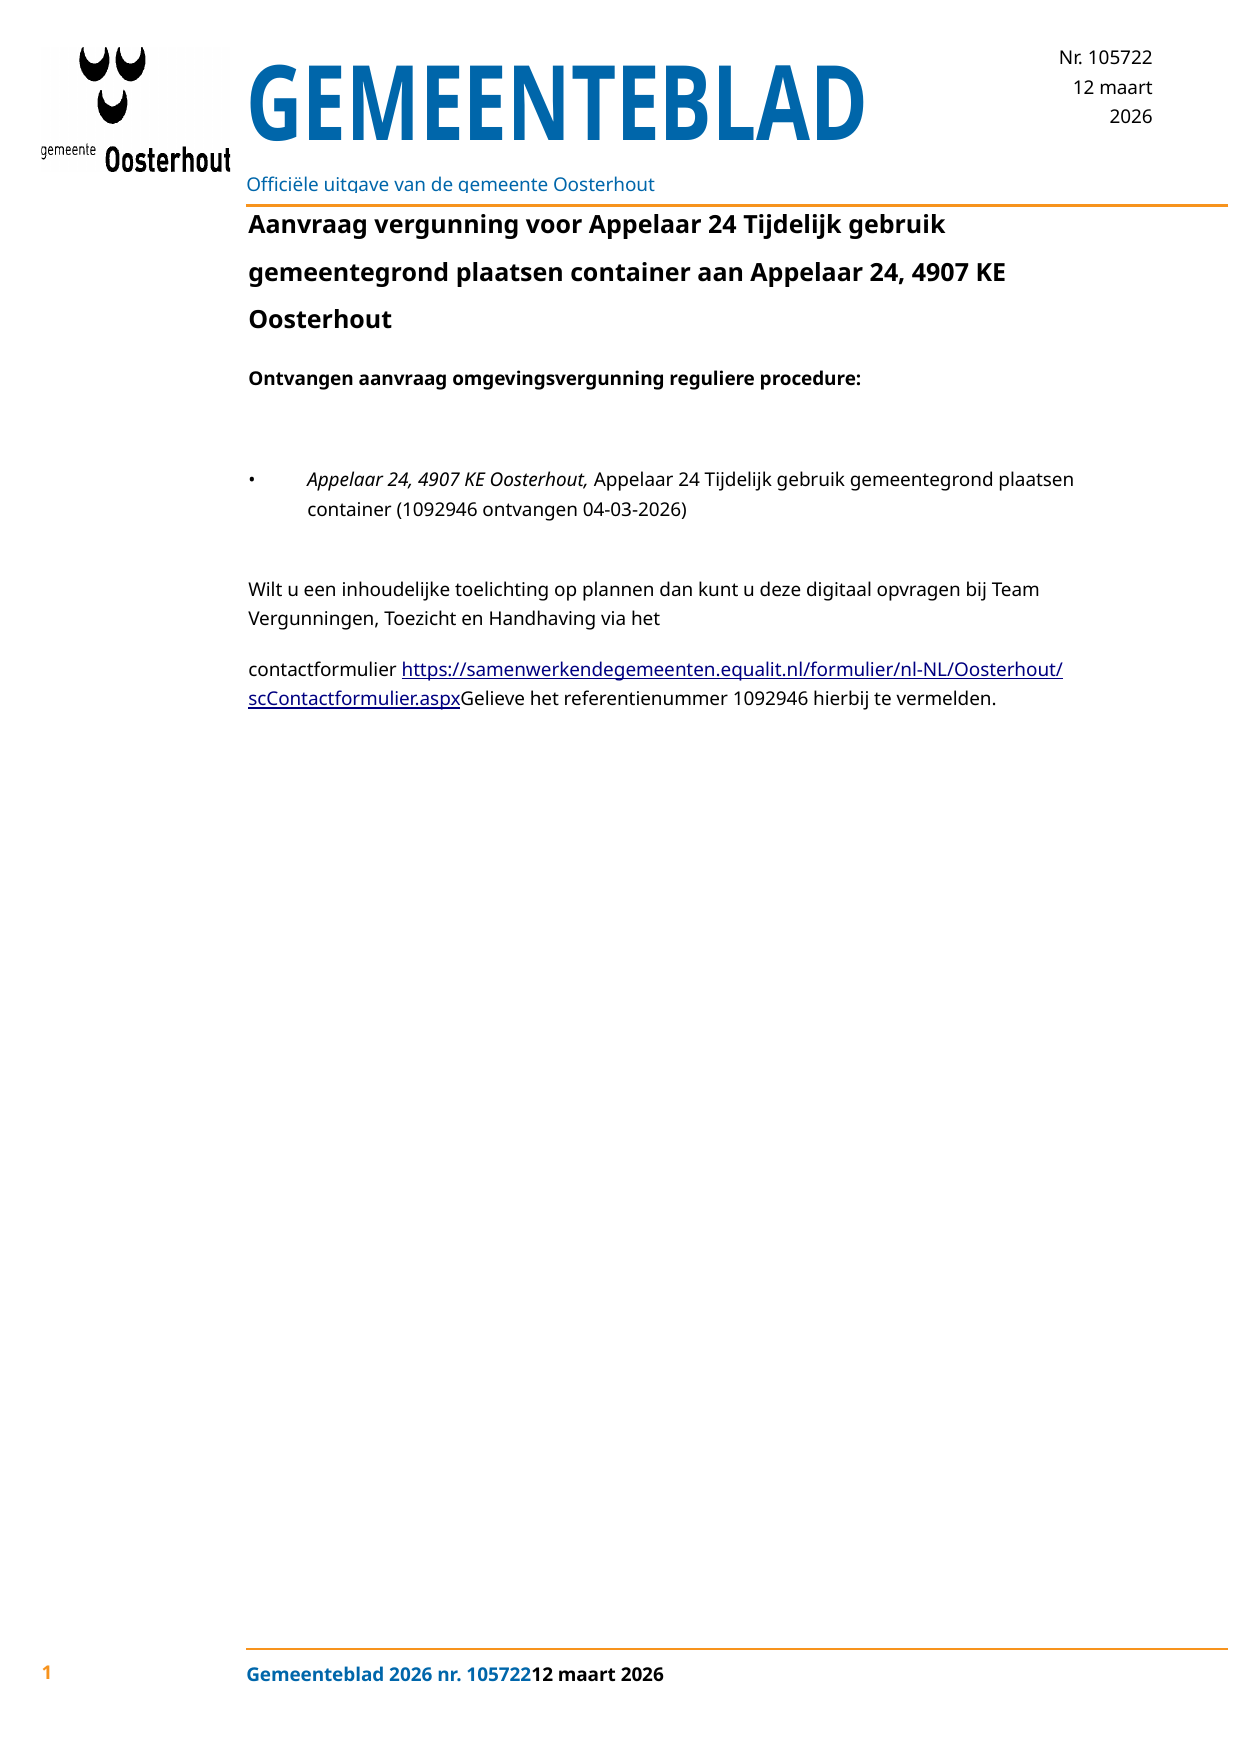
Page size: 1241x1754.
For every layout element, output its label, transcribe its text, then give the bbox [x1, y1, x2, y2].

text Aanvraag vergunning voor Appelaar 24 Tijdelijk gebruik gemeentegrond plaatsen container aan Appelaar 24, 4907 KE Oosterhout [248, 207, 1152, 336]
text Wilt u een inhoudelijke toelichting op plannen dan kunt u deze digitaal opvragen bij Team Vergunningen, Toezicht en Handhaving via het [248, 576, 1152, 631]
text contactformulier https://samenwerkendegemeenten.equalit.nl/formulier/nl-NL/Oosterhout/scContactformulier.aspxGelieve het referentienummer 1092946 hierbij te vermelden. [248, 656, 1152, 711]
list Appelaar 24, 4907 KE Oosterhout, Appelaar 24 Tijdelijk gebruik gemeentegrond plaatsen container (1092946 ontvangen 04-03-2026) [248, 466, 1152, 522]
picture [41, 47, 231, 172]
text Ontvangen aanvraag omgevingsvergunning reguliere procedure: [248, 366, 1152, 391]
